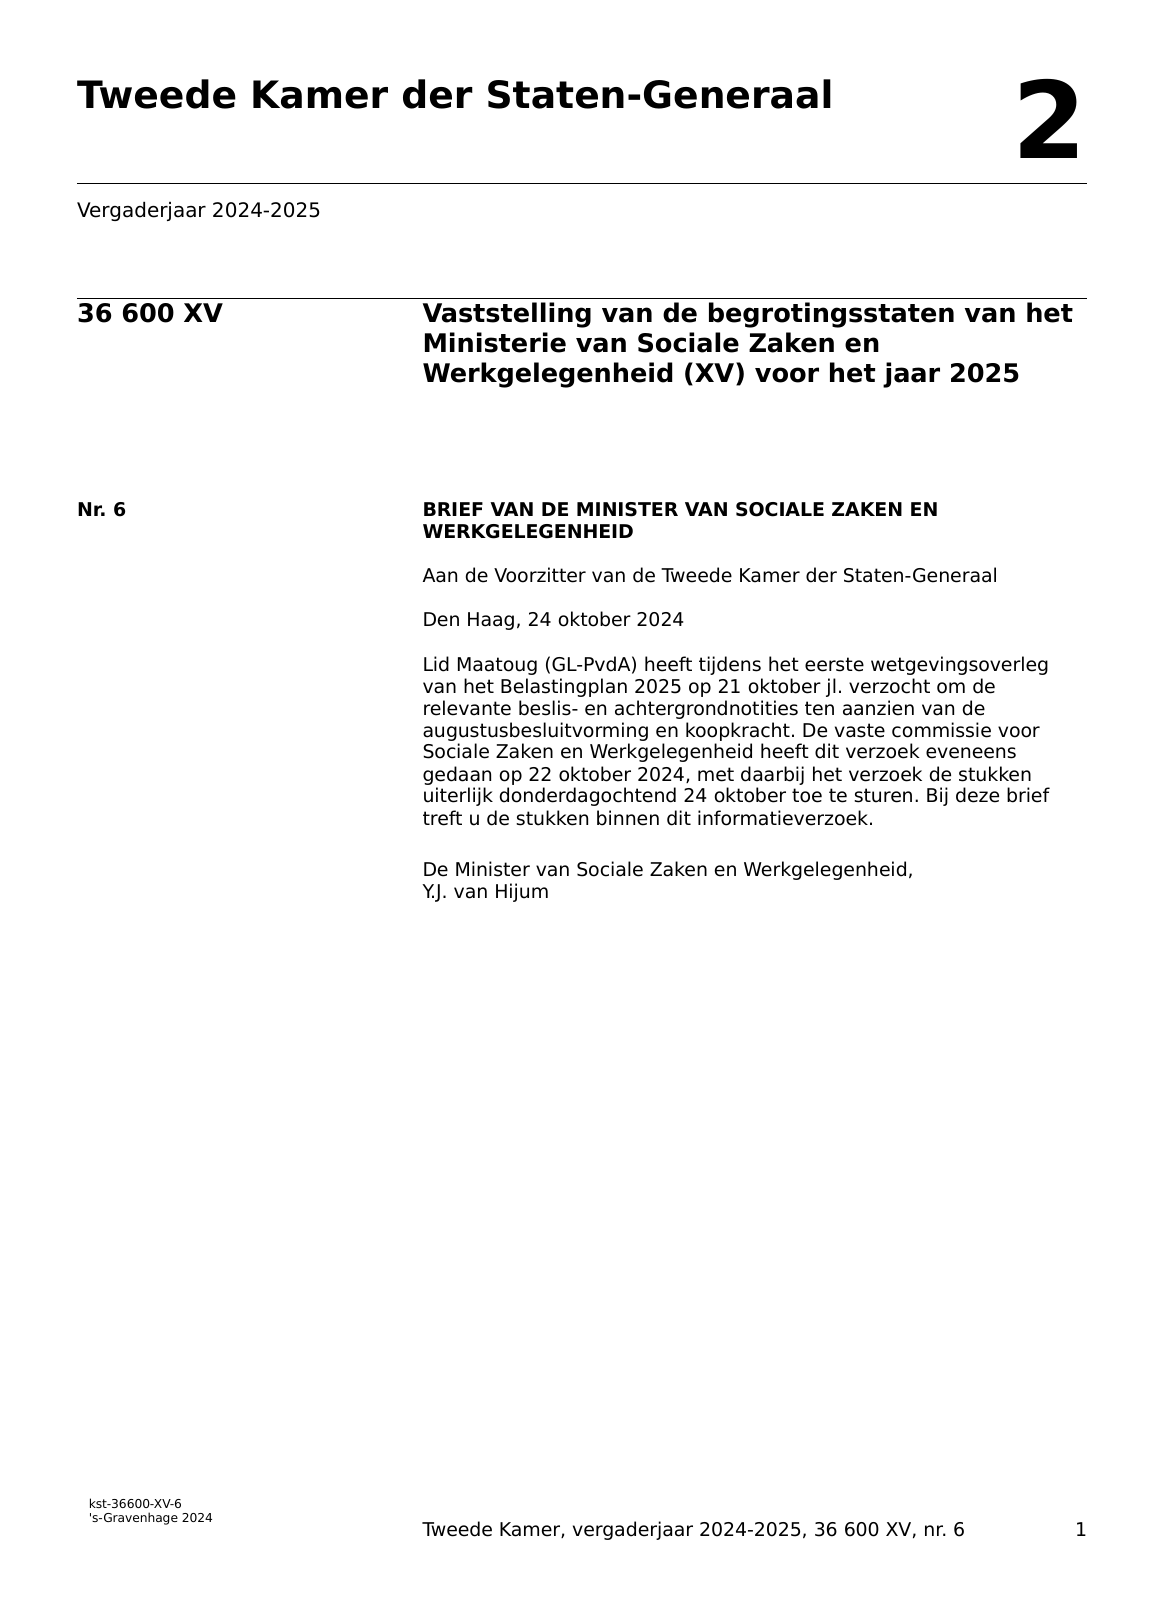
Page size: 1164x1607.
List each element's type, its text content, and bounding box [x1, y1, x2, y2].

table_header Tweede Kamer der Staten-Generaal [77, 59, 886, 183]
text Lid Maatoug (GL-PvdA) heeft tijdens het eerste wetgevingsoverleg van het Belastingplan 2025 op 21 oktober jl. verzocht om de relevante beslis- en achtergrondnotities ten aanzien van de augustusbesluitvorming en koopkracht. De vaste commissie voor Sociale Zaken en Werkgelegenheid heeft dit verzoek eveneens gedaan op 22 oktober 2024, met daarbij het verzoek de stukken uiterlijk donderdagochtend 24 oktober toe te sturen. Bij deze brief treft u de stukken binnen dit informatieverzoek. [422, 653, 1087, 829]
text Den Haag, 24 oktober 2024 [422, 609, 1087, 631]
text kst-36600-XV-6 [88, 1497, 323, 1511]
text 's-Gravenhage 2024 [88, 1511, 323, 1525]
text Aan de Voorzitter van de Tweede Kamer der Staten-Generaal [422, 565, 1087, 587]
table_cell Vergaderjaar 2024-2025 [77, 184, 1087, 298]
table_header 2 [886, 59, 1087, 183]
subtitle Nr. 6 BRIEF VAN DE MINISTER VAN SOCIALE ZAKEN EN WERKGELEGENHEID [77, 499, 1087, 543]
text De Minister van Sociale Zaken en Werkgelegenheid, Y.J. van Hijum [422, 859, 1087, 903]
subtitle 36 600 XV Vaststelling van de begrotingsstaten van het Ministerie van Sociale Zaken en Werkgelegenheid (XV) voor het jaar 2025 [77, 299, 1087, 388]
